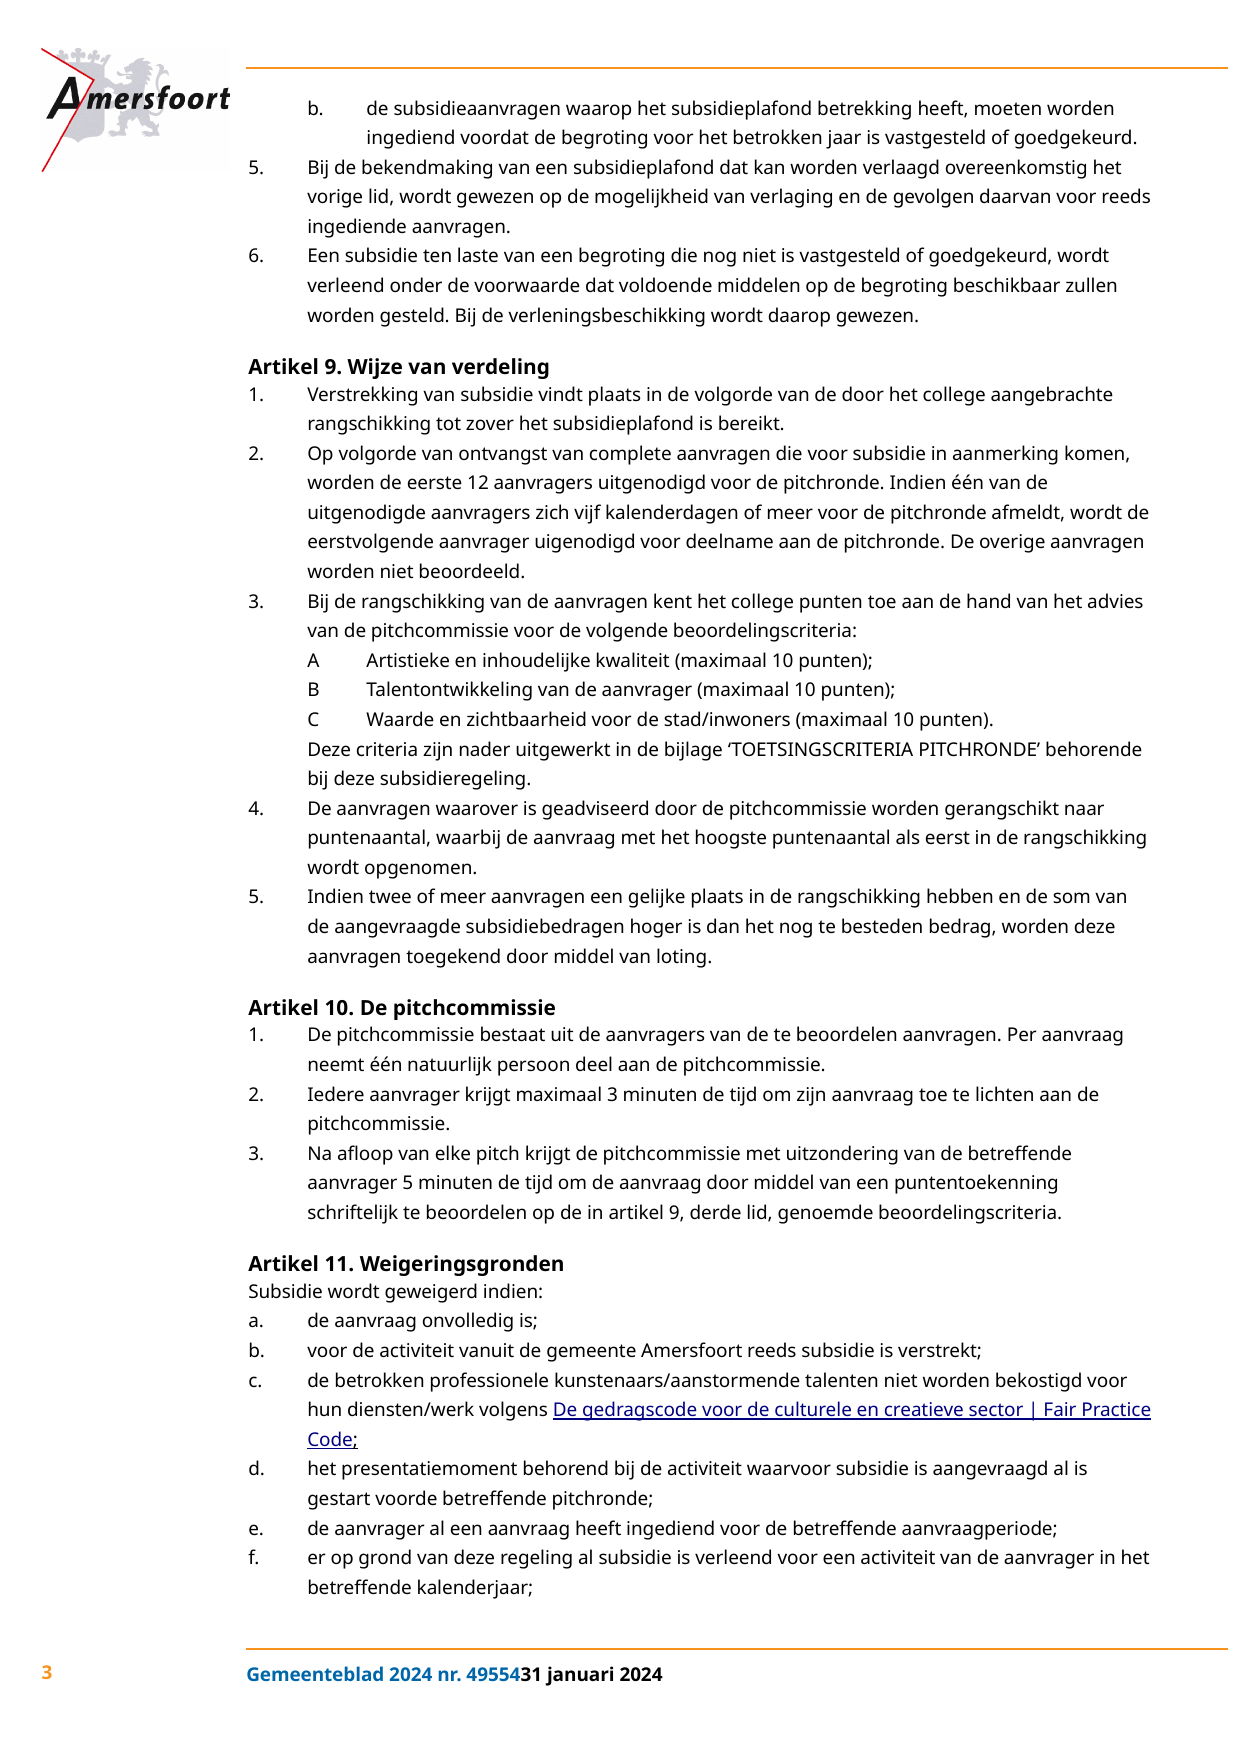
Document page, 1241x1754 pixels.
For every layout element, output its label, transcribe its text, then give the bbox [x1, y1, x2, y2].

list Bij de rangschikking van de aanvragen kent het college punten toe aan de hand van het advies van de pitchcommissie voor de volgende beoordelingscriteria: [248, 588, 1152, 643]
text Artikel 9. Wijze van verdeling [248, 352, 1152, 381]
list Bij de bekendmaking van een subsidieplafond dat kan worden verlaagd overeenkomstig het vorige lid, wordt gewezen op de mogelijkheid van verlaging en de gevolgen daarvan voor reeds ingediende aanvragen. [248, 154, 1152, 239]
text Artikel 11. Weigeringsgronden [248, 1249, 1152, 1278]
list Deze criteria zijn nader uitgewerkt in de bijlage ‘TOETSINGSCRITERIA PITCHRONDE’ behorende bij deze subsidieregeling. [248, 736, 1152, 791]
list Indien twee of meer aanvragen een gelijke plaats in de rangschikking hebben en de som van de aangevraagde subsidiebedragen hoger is dan het nog te besteden bedrag, worden deze aanvragen toegekend door middel van loting. [248, 884, 1152, 968]
text Artikel 10. De pitchcommissie [248, 993, 1152, 1022]
list er op grond van deze regeling al subsidie is verleend voor een activiteit van de aanvrager in het betreffende kalenderjaar; [248, 1544, 1152, 1599]
list De aanvragen waarover is geadviseerd door de pitchcommissie worden gerangschikt naar puntenaantal, waarbij de aanvraag met het hoogste puntenaantal als eerst in de rangschikking wordt opgenomen. [248, 795, 1152, 880]
list Waarde en zichtbaarheid voor de stad/inwoners (maximaal 10 punten). [307, 706, 1152, 732]
list Artistieke en inhoudelijke kwaliteit (maximaal 10 punten); [307, 647, 1152, 673]
list Verstrekking van subsidie vindt plaats in de volgorde van de door het college aangebrachte rangschikking tot zover het subsidieplafond is bereikt. [248, 381, 1152, 436]
list Talentontwikkeling van de aanvrager (maximaal 10 punten); [307, 677, 1152, 702]
list de aanvrager al een aanvraag heeft ingediend voor de betreffende aanvraagperiode; [248, 1515, 1152, 1540]
list Op volgorde van ontvangst van complete aanvragen die voor subsidie in aanmerking komen, worden de eerste 12 aanvragers uitgenodigd voor de pitchronde. Indien één van de uitgenodigde aanvragers zich vijf kalenderdagen of meer voor de pitchronde afmeldt, wordt de eerstvolgende aanvrager uigenodigd voor deelname aan de pitchronde. De overige aanvragen worden niet beoordeeld. [248, 440, 1152, 584]
list De pitchcommissie bestaat uit de aanvragers van de te beoordelen aanvragen. Per aanvraag neemt één natuurlijk persoon deel aan de pitchcommissie. [248, 1022, 1152, 1077]
list het presentatiemoment behorend bij de activiteit waarvoor subsidie is aangevraagd al is gestart voorde betreffende pitchronde; [248, 1456, 1152, 1511]
list Iedere aanvrager krijgt maximaal 3 minuten de tijd om zijn aanvraag toe te lichten aan de pitchcommissie. [248, 1081, 1152, 1136]
list voor de activiteit vanuit de gemeente Amersfoort reeds subsidie is verstrekt; [248, 1337, 1152, 1363]
list de betrokken professionele kunstenaars/aanstormende talenten niet worden bekostigd voor hun diensten/werk volgens De gedragscode voor de culturele en creatieve sector | Fair Practice Code; [248, 1367, 1152, 1452]
list de aanvraag onvolledig is; [248, 1308, 1152, 1333]
text Subsidie wordt geweigerd indien: [248, 1278, 1152, 1304]
list Na afloop van elke pitch krijgt de pitchcommissie met uitzondering van de betreffende aanvrager 5 minuten de tijd om de aanvraag door middel van een puntentoekenning schriftelijk te beoordelen op de in artikel 9, derde lid, genoemde beoordelingscriteria. [248, 1140, 1152, 1225]
picture [41, 47, 231, 172]
list Een subsidie ten laste van een begroting die nog niet is vastgesteld of goedgekeurd, wordt verleend onder de voorwaarde dat voldoende middelen op de begroting beschikbaar zullen worden gesteld. Bij de verleningsbeschikking wordt daarop gewezen. [248, 243, 1152, 328]
list de subsidieaanvragen waarop het subsidieplafond betrekking heeft, moeten worden ingediend voordat de begroting voor het betrokken jaar is vastgesteld of goedgekeurd. [307, 95, 1152, 150]
